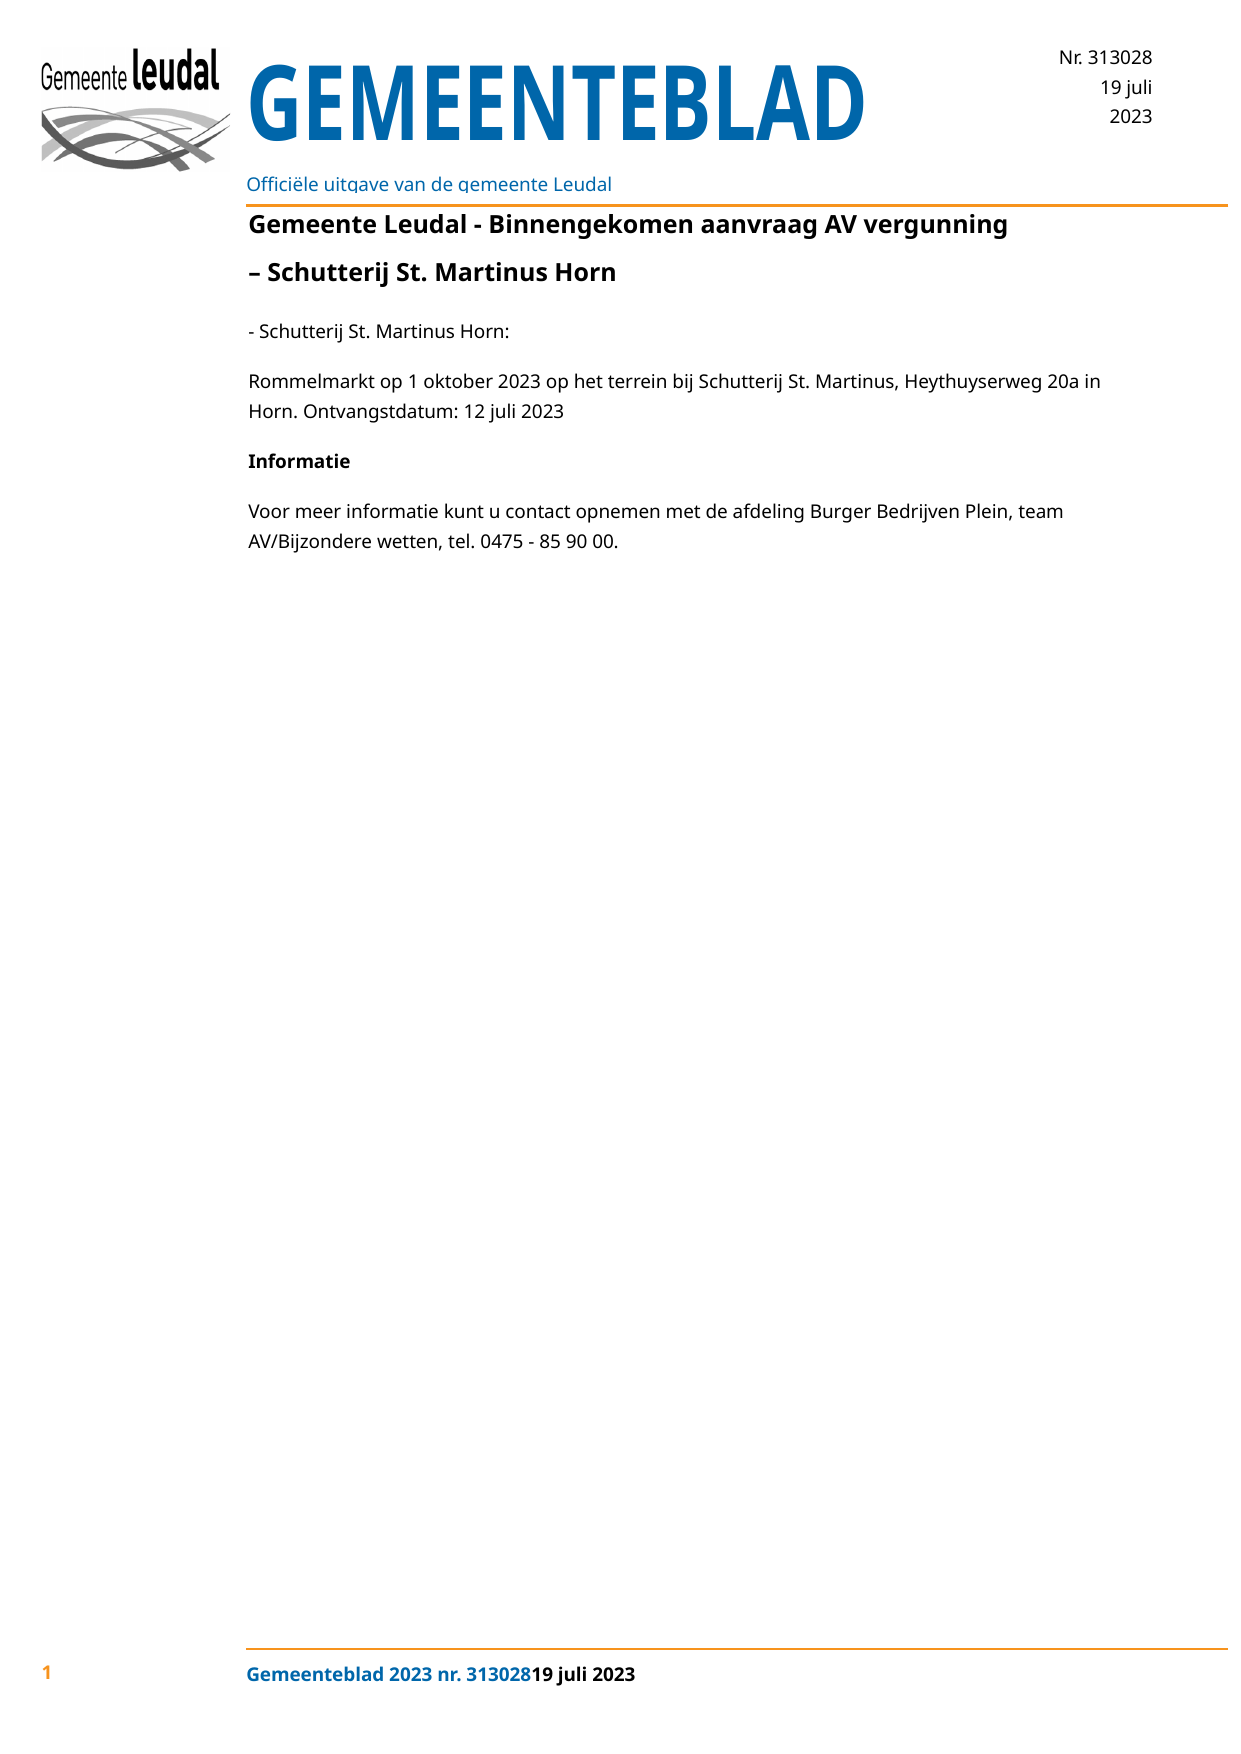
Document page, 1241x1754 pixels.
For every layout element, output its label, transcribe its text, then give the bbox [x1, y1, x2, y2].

text Rommelmarkt op 1 oktober 2023 op het terrein bij Schutterij St. Martinus, Heythuyserweg 20a in Horn. Ontvangstdatum: 12 juli 2023 [248, 368, 1152, 424]
text Informatie [248, 448, 1152, 474]
text Voor meer informatie kunt u contact opnemen met de afdeling Burger Bedrijven Plein, team AV/Bijzondere wetten, tel. 0475 - 85 90 00. [248, 499, 1152, 554]
text - Schutterij St. Martinus Horn: [248, 318, 1152, 344]
picture [41, 47, 231, 172]
text Gemeente Leudal - Binnengekomen aanvraag AV vergunning – Schutterij St. Martinus Horn [248, 207, 1152, 288]
